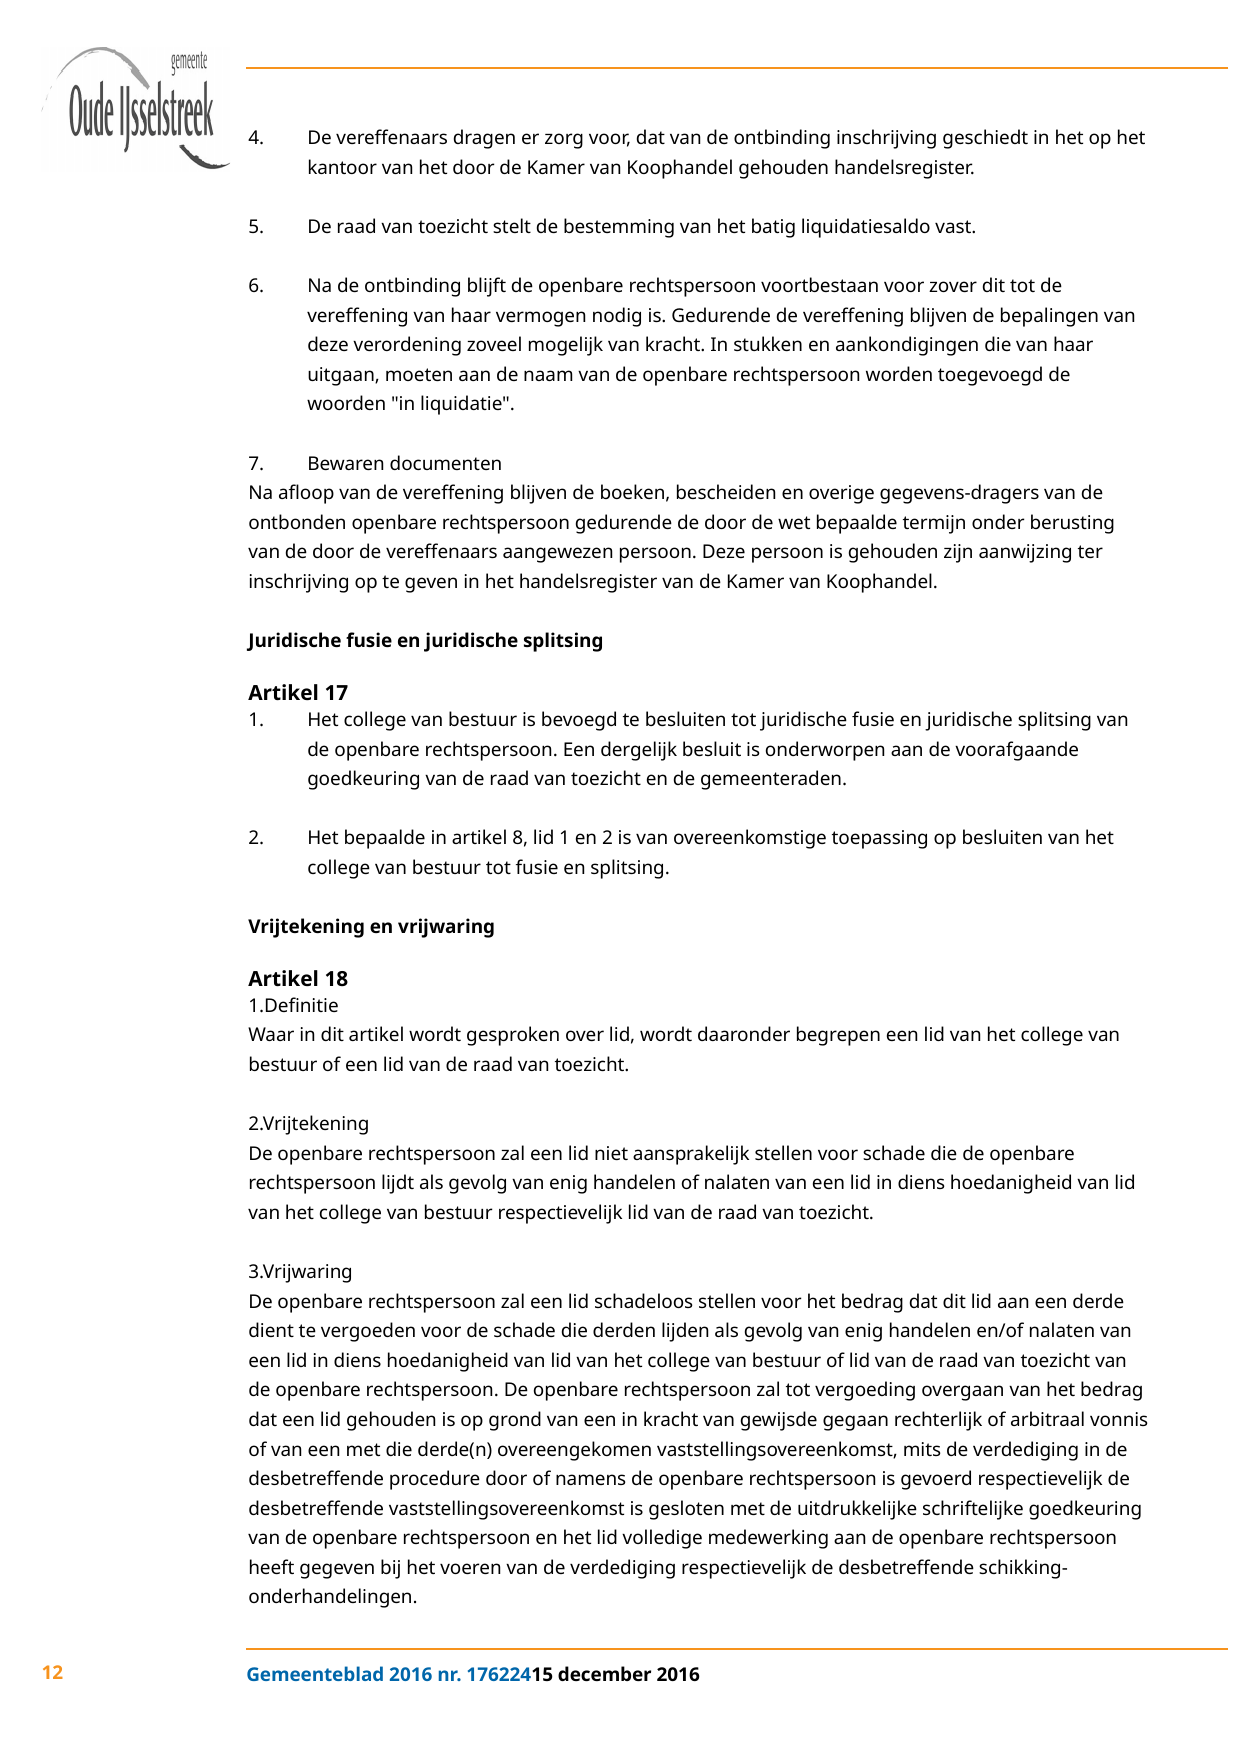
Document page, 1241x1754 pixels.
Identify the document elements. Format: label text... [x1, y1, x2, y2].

list Het bepaalde in artikel 8, lid 1 en 2 is van overeenkomstige toepassing op besluiten van het college van bestuur tot fusie en splitsing. [248, 824, 1152, 880]
text Vrijtekening en vrijwaring [248, 913, 1152, 939]
list De vereffenaars dragen er zorg voor, dat van de ontbinding inschrijving geschiedt in het op het kantoor van het door de Kamer van Koophandel gehouden handelsregister. [248, 124, 1152, 180]
list Bewaren documenten [248, 450, 1152, 476]
text De openbare rechtspersoon zal een lid schadeloos stellen voor het bedrag dat dit lid aan een derde dient te vergoeden voor de schade die derden lijden als gevolg van enig handelen en/of nalaten van een lid in diens hoedanigheid van lid van het college van bestuur of lid van de raad van toezicht van de openbare rechtspersoon. De openbare rechtspersoon zal tot vergoeding overgaan van het bedrag dat een lid gehouden is op grond van een in kracht van gewijsde gegaan rechterlijk of arbitraal vonnis of van een met die derde(n) overeengekomen vaststellingsovereenkomst, mits de verdediging in de desbetreffende procedure door of namens de openbare rechtspersoon is gevoerd respectievelijk de desbetreffende vaststellingsovereenkomst is gesloten met de uitdrukkelijke schriftelijke goedkeuring van de openbare rechtspersoon en het lid volledige medewerking aan de openbare rechtspersoon heeft gegeven bij het voeren van de verdediging respectievelijk de desbetreffende schikking-onderhandelingen. [248, 1288, 1152, 1609]
list De raad van toezicht stelt de bestemming van het batig liquidatiesaldo vast. [248, 213, 1152, 239]
text Artikel 18 [248, 964, 1152, 992]
text 2.Vrijtekening [248, 1110, 1152, 1136]
text Na afloop van de vereffening blijven de boeken, bescheiden en overige gegevens-dragers van de ontbonden openbare rechtspersoon gedurende de door de wet bepaalde termijn onder berusting van de door de vereffenaars aangewezen persoon. Deze persoon is gehouden zijn aanwijzing ter inschrijving op te geven in het handelsregister van de Kamer van Koophandel. [248, 479, 1152, 594]
list Na de ontbinding blijft de openbare rechtspersoon voortbestaan voor zover dit tot de vereffening van haar vermogen nodig is. Gedurende de vereffening blijven de bepalingen van deze verordening zoveel mogelijk van kracht. In stukken en aankondigingen die van haar uitgaan, moeten aan de naam van de openbare rechtspersoon worden toegevoegd de woorden "in liquidatie". [248, 272, 1152, 416]
text Waar in dit artikel wordt gesproken over lid, wordt daaronder begrepen een lid van het college van bestuur of een lid van de raad van toezicht. [248, 1022, 1152, 1077]
text Artikel 17 [248, 678, 1152, 706]
text 1.Definitie [248, 992, 1152, 1018]
picture [41, 47, 231, 172]
text De openbare rechtspersoon zal een lid niet aansprakelijk stellen voor schade die de openbare rechtspersoon lijdt als gevolg van enig handelen of nalaten van een lid in diens hoedanigheid van lid van het college van bestuur respectievelijk lid van de raad van toezicht. [248, 1140, 1152, 1225]
text Juridische fusie en juridische splitsing [248, 627, 1152, 653]
list Het college van bestuur is bevoegd te besluiten tot juridische fusie en juridische splitsing van de openbare rechtspersoon. Een dergelijk besluit is onderworpen aan de voorafgaande goedkeuring van de raad van toezicht en de gemeenteraden. [248, 706, 1152, 791]
text 3.Vrijwaring [248, 1258, 1152, 1284]
